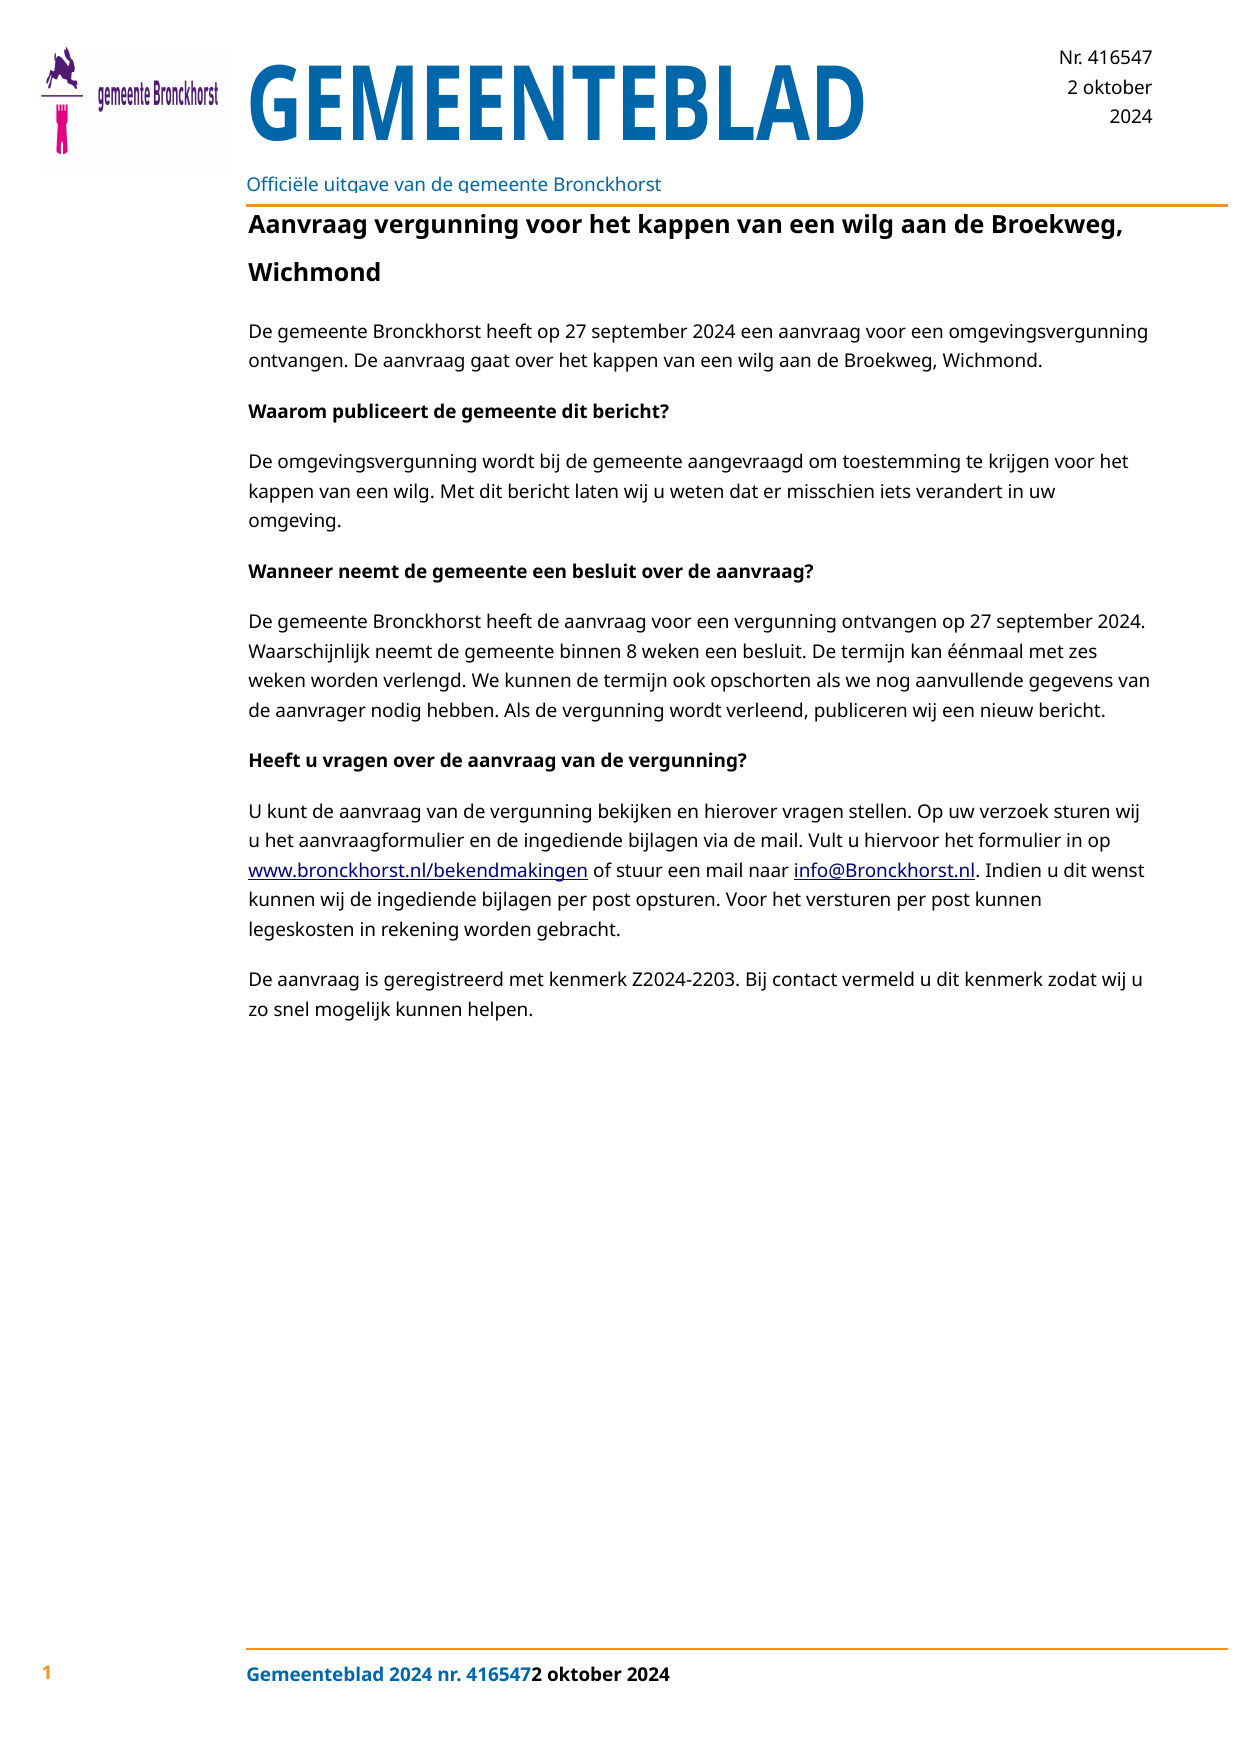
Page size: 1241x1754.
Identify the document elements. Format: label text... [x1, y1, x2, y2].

text De omgevingsvergunning wordt bij de gemeente aangevraagd om toestemming te krijgen voor het kappen van een wilg. Met dit bericht laten wij u weten dat er misschien iets verandert in uw omgeving. [248, 448, 1152, 533]
text De gemeente Bronckhorst heeft op 27 september 2024 een aanvraag voor een omgevingsvergunning ontvangen. De aanvraag gaat over het kappen van een wilg aan de Broekweg, Wichmond. [248, 318, 1152, 373]
text Aanvraag vergunning voor het kappen van een wilg aan de Broekweg, Wichmond [248, 207, 1152, 288]
text Waarom publiceert de gemeente dit bericht? [248, 398, 1152, 424]
picture [41, 47, 231, 172]
text Wanneer neemt de gemeente een besluit over de aanvraag? [248, 558, 1152, 584]
text De aanvraag is geregistreerd met kenmerk Z2024-2203. Bij contact vermeld u dit kenmerk zodat wij u zo snel mogelijk kunnen helpen. [248, 967, 1152, 1022]
text U kunt de aanvraag van de vergunning bekijken en hierover vragen stellen. Op uw verzoek sturen wij u het aanvraagformulier en de ingediende bijlagen via de mail. Vult u hiervoor het formulier in op www.bronckhorst.nl/bekendmakingen of stuur een mail naar info@Bronckhorst.nl. Indien u dit wenst kunnen wij de ingediende bijlagen per post opsturen. Voor het versturen per post kunnen legeskosten in rekening worden gebracht. [248, 798, 1152, 942]
text De gemeente Bronckhorst heeft de aanvraag voor een vergunning ontvangen op 27 september 2024. Waarschijnlijk neemt de gemeente binnen 8 weken een besluit. De termijn kan éénmaal met zes weken worden verlengd. We kunnen de termijn ook opschorten als we nog aanvullende gegevens van de aanvrager nodig hebben. Als de vergunning wordt verleend, publiceren wij een nieuw bericht. [248, 608, 1152, 723]
text Heeft u vragen over de aanvraag van de vergunning? [248, 747, 1152, 773]
